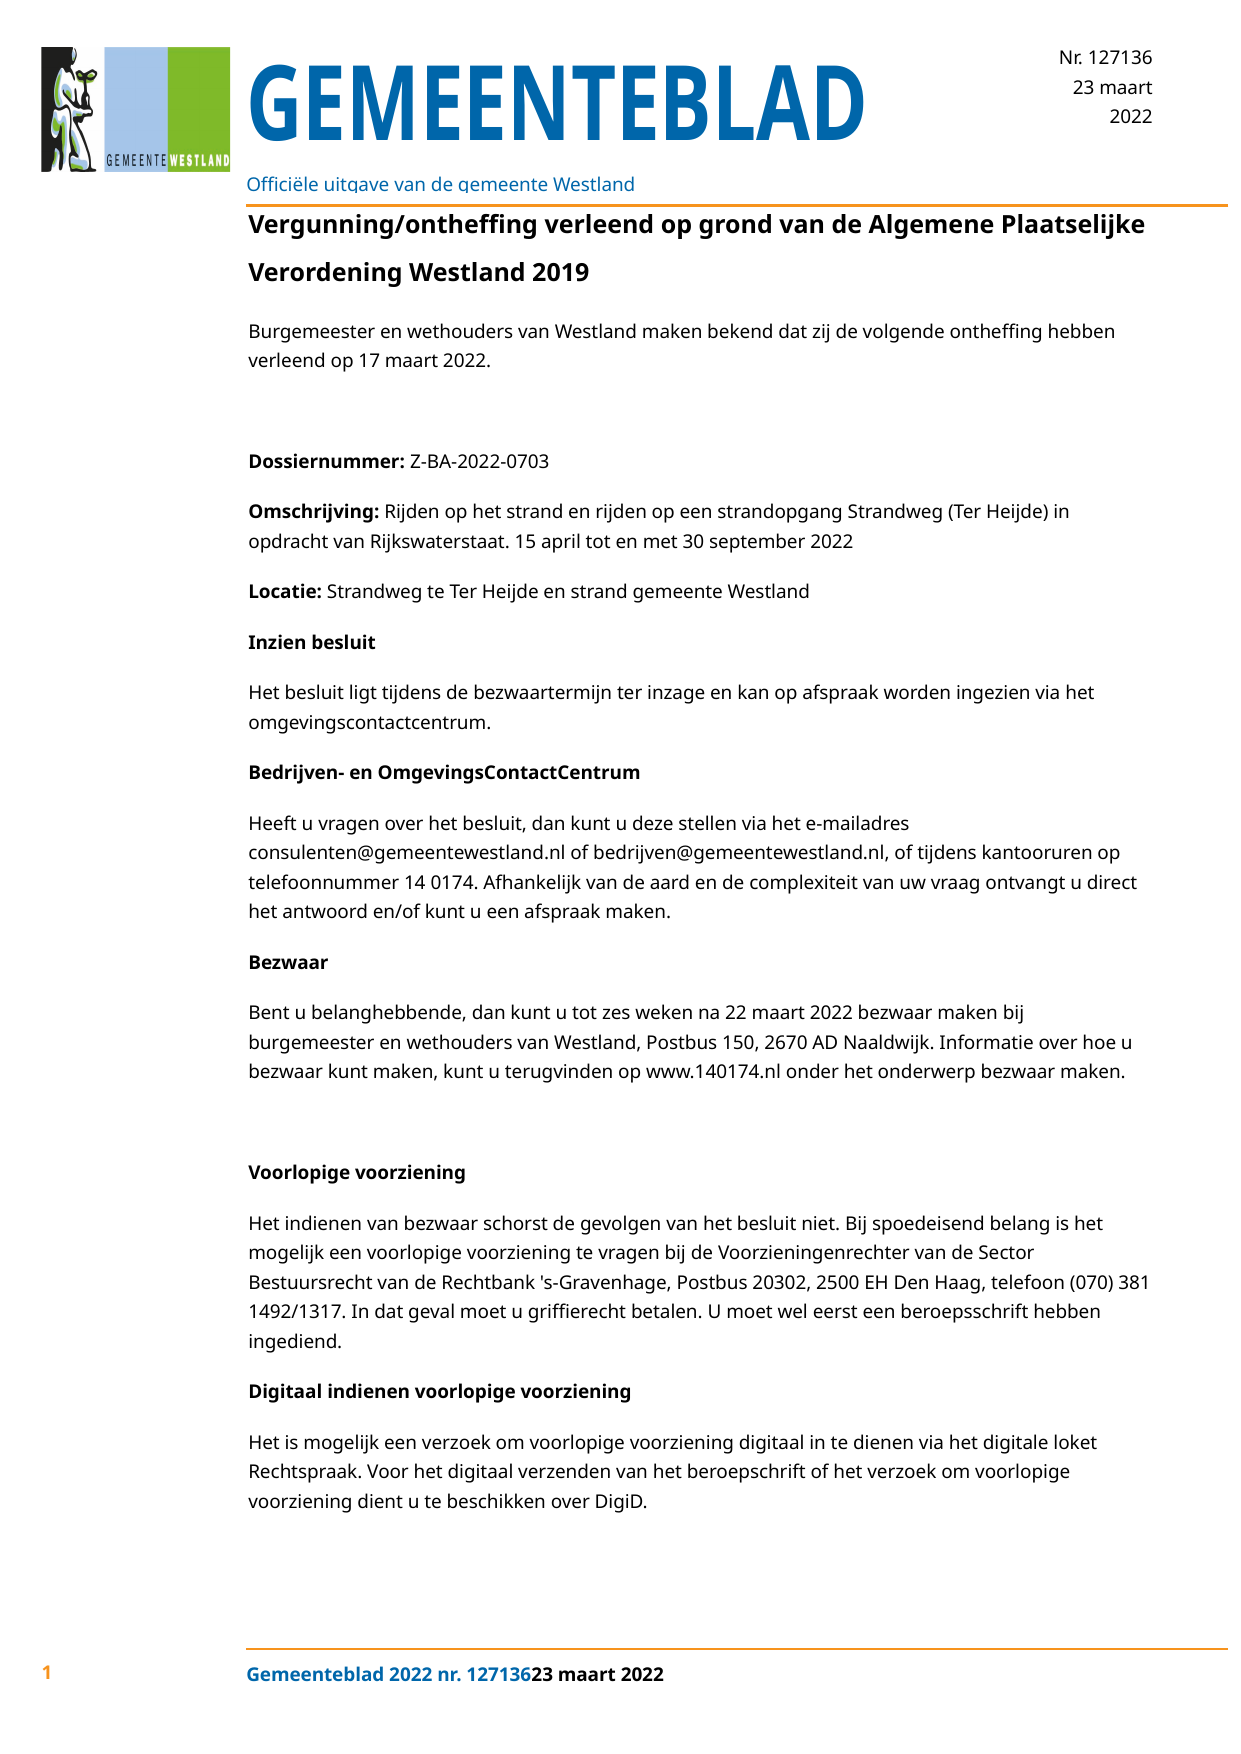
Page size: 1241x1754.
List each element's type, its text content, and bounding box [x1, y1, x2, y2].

text Het is mogelijk een verzoek om voorlopige voorziening digitaal in te dienen via het digitale loket Rechtspraak. Voor het digitaal verzenden van het beroepschrift of het verzoek om voorlopige voorziening dient u te beschikken over DigiD. [248, 1429, 1152, 1514]
text Dossiernummer: Z-BA-2022-0703 [248, 448, 1152, 474]
text Burgemeester en wethouders van Westland maken bekend dat zij de volgende ontheffing hebben verleend op 17 maart 2022. [248, 318, 1152, 373]
picture [41, 47, 231, 172]
text Vergunning/ontheffing verleend op grond van de Algemene Plaatselijke Verordening Westland 2019 [248, 207, 1152, 288]
text Locatie: Strandweg te Ter Heijde en strand gemeente Westland [248, 579, 1152, 604]
text Het besluit ligt tijdens de bezwaartermijn ter inzage en kan op afspraak worden ingezien via het omgevingscontactcentrum. [248, 679, 1152, 735]
text Inzien besluit [248, 629, 1152, 655]
text Bent u belanghebbende, dan kunt u tot zes weken na 22 maart 2022 bezwaar maken bij burgemeester en wethouders van Westland, Postbus 150, 2670 AD Naaldwijk. Informatie over hoe u bezwaar kunt maken, kunt u terugvinden op www.140174.nl onder het onderwerp bezwaar maken. [248, 999, 1152, 1084]
text Bedrijven- en OmgevingsContactCentrum [248, 759, 1152, 785]
text Digitaal indienen voorlopige voorziening [248, 1379, 1152, 1404]
text Het indienen van bezwaar schorst de gevolgen van het besluit niet. Bij spoedeisend belang is het mogelijk een voorlopige voorziening te vragen bij de Voorzieningenrechter van de Sector Bestuursrecht van de Rechtbank 's-Gravenhage, Postbus 20302, 2500 EH Den Haag, telefoon (070) 381 1492/1317. In dat geval moet u griffierecht betalen. U moet wel eerst een beroepsschrift hebben ingediend. [248, 1210, 1152, 1354]
text Bezwaar [248, 949, 1152, 975]
text Omschrijving: Rijden op het strand en rijden op een strandopgang Strandweg (Ter Heijde) in opdracht van Rijkswaterstaat. 15 april tot en met 30 september 2022 [248, 499, 1152, 554]
text Heeft u vragen over het besluit, dan kunt u deze stellen via het e-mailadres consulenten@gemeentewestland.nl of bedrijven@gemeentewestland.nl, of tijdens kantooruren op telefoonnummer 14 0174. Afhankelijk van de aard en de complexiteit van uw vraag ontvangt u direct het antwoord en/of kunt u een afspraak maken. [248, 810, 1152, 924]
text Voorlopige voorziening [248, 1159, 1152, 1185]
